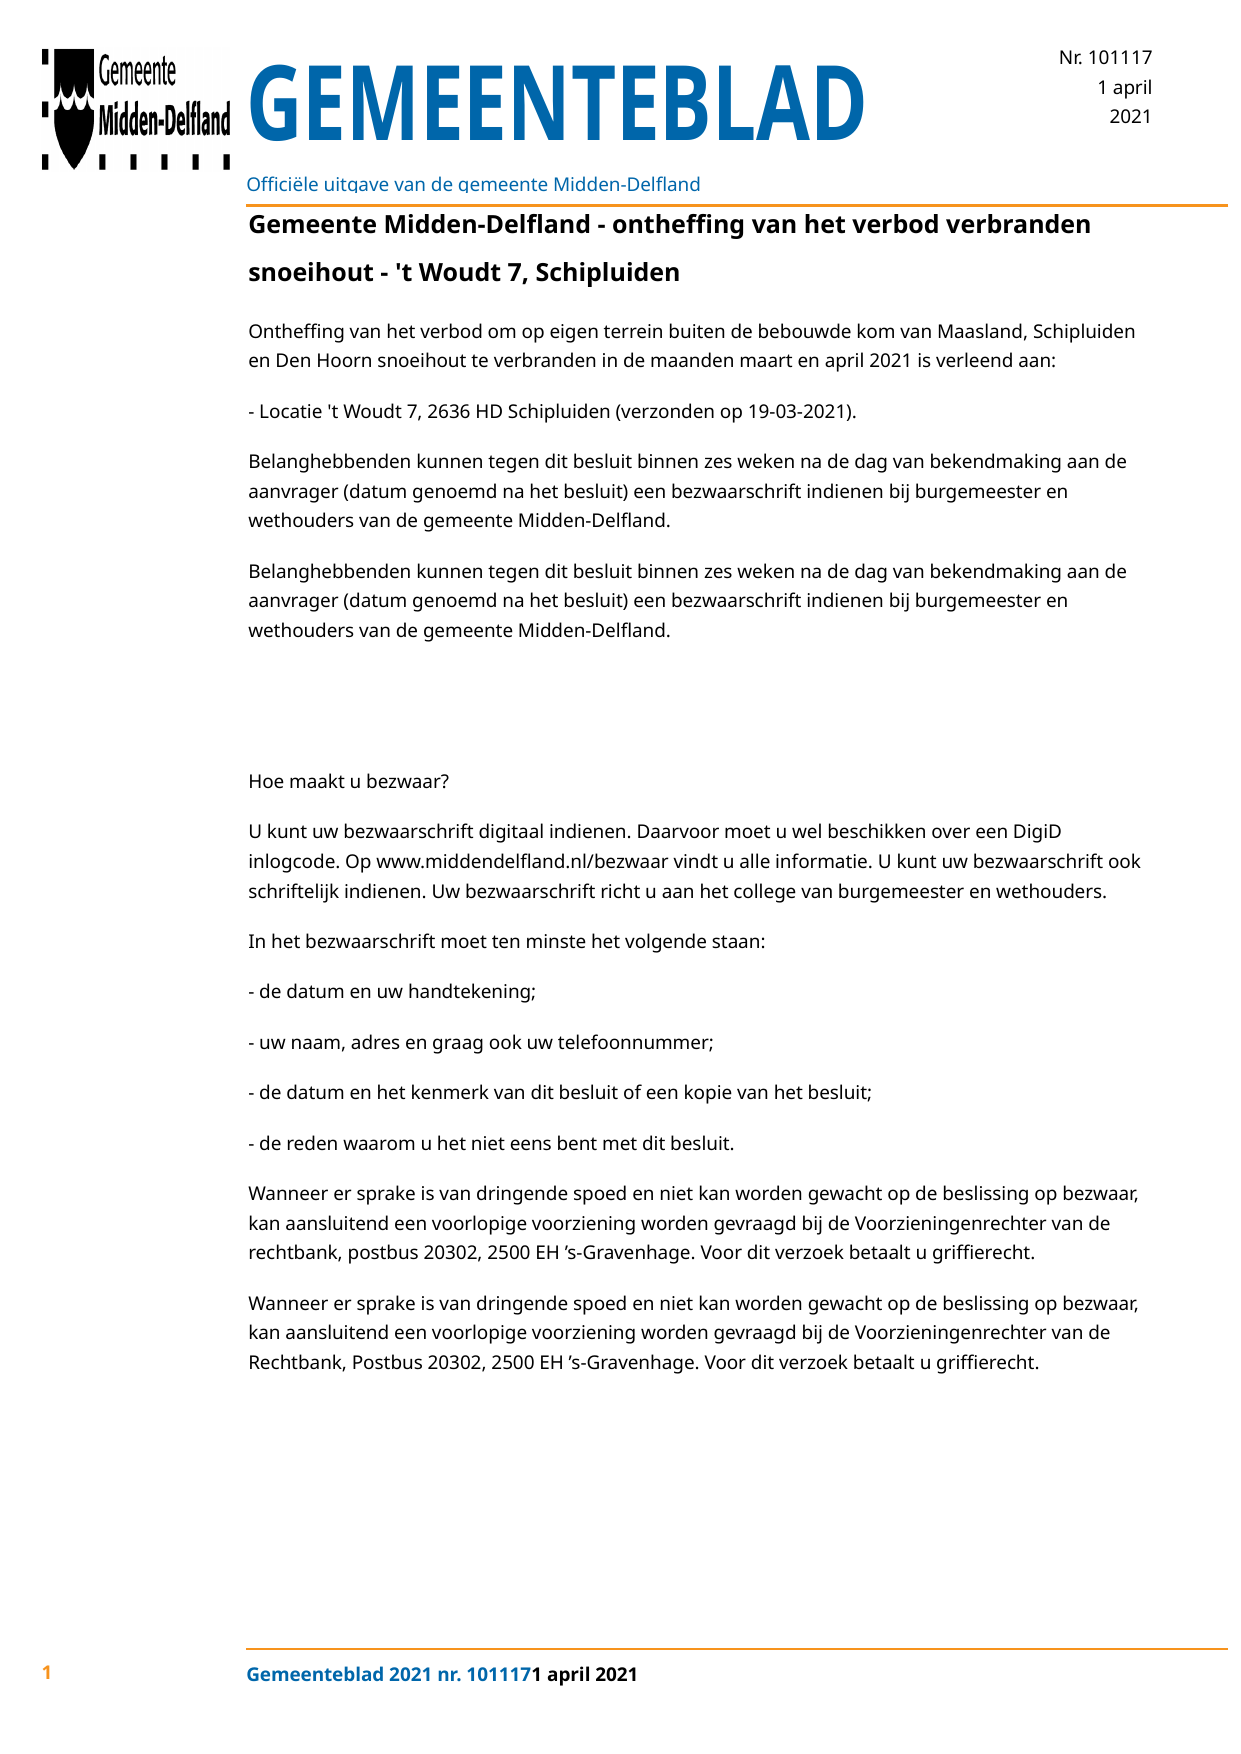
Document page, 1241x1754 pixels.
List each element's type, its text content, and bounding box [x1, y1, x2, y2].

text - Locatie 't Woudt 7, 2636 HD Schipluiden (verzonden op 19-03-2021). [248, 398, 1152, 424]
text Belanghebbenden kunnen tegen dit besluit binnen zes weken na de dag van bekendmaking aan de aanvrager (datum genoemd na het besluit) een bezwaarschrift indienen bij burgemeester en wethouders van de gemeente Midden-Delfland. [248, 558, 1152, 643]
text Belanghebbenden kunnen tegen dit besluit binnen zes weken na de dag van bekendmaking aan de aanvrager (datum genoemd na het besluit) een bezwaarschrift indienen bij burgemeester en wethouders van de gemeente Midden-Delfland. [248, 448, 1152, 533]
text - de datum en uw handtekening; [248, 979, 1152, 1004]
text ​ [248, 718, 1152, 744]
text Hoe maakt u bezwaar? [248, 768, 1152, 794]
text Gemeente Midden-Delfland - ontheffing van het verbod verbranden snoeihout - 't Woudt 7, Schipluiden [248, 207, 1152, 288]
text U kunt uw bezwaarschrift digitaal indienen. Daarvoor moet u wel beschikken over een DigiD inlogcode. Op www.middendelfland.nl/bezwaar vindt u alle informatie. U kunt uw bezwaarschrift ook schriftelijk indienen. Uw bezwaarschrift richt u aan het college van burgemeester en wethouders. [248, 819, 1152, 904]
text - de reden waarom u het niet eens bent met dit besluit. [248, 1130, 1152, 1156]
text - de datum en het kenmerk van dit besluit of een kopie van het besluit; [248, 1079, 1152, 1105]
text ​Wanneer er sprake is van dringende spoed en niet kan worden gewacht op de beslissing op bezwaar, kan aansluitend een voorlopige voorziening worden gevraagd bij de Voorzieningenrechter van de rechtbank, postbus 20302, 2500 EH ’s-Gravenhage. Voor dit verzoek betaalt u griffierecht. [248, 1180, 1152, 1265]
text - uw naam, adres en graag ook uw telefoonnummer; [248, 1029, 1152, 1055]
text Ontheffing van het verbod om op eigen terrein buiten de bebouwde kom van Maasland, Schipluiden en Den Hoorn snoeihout te verbranden in de maanden maart en april 2021 is verleend aan: [248, 318, 1152, 373]
picture [41, 47, 231, 172]
text In het bezwaarschrift moet ten minste het volgende staan: [248, 928, 1152, 954]
text ​ [248, 667, 1152, 693]
text Wanneer er sprake is van dringende spoed en niet kan worden gewacht op de beslissing op bezwaar, kan aansluitend een voorlopige voorziening worden gevraagd bij de Voorzieningenrechter van de Rechtbank, Postbus 20302, 2500 EH ’s-Gravenhage. Voor dit verzoek betaalt u griffierecht. [248, 1290, 1152, 1375]
